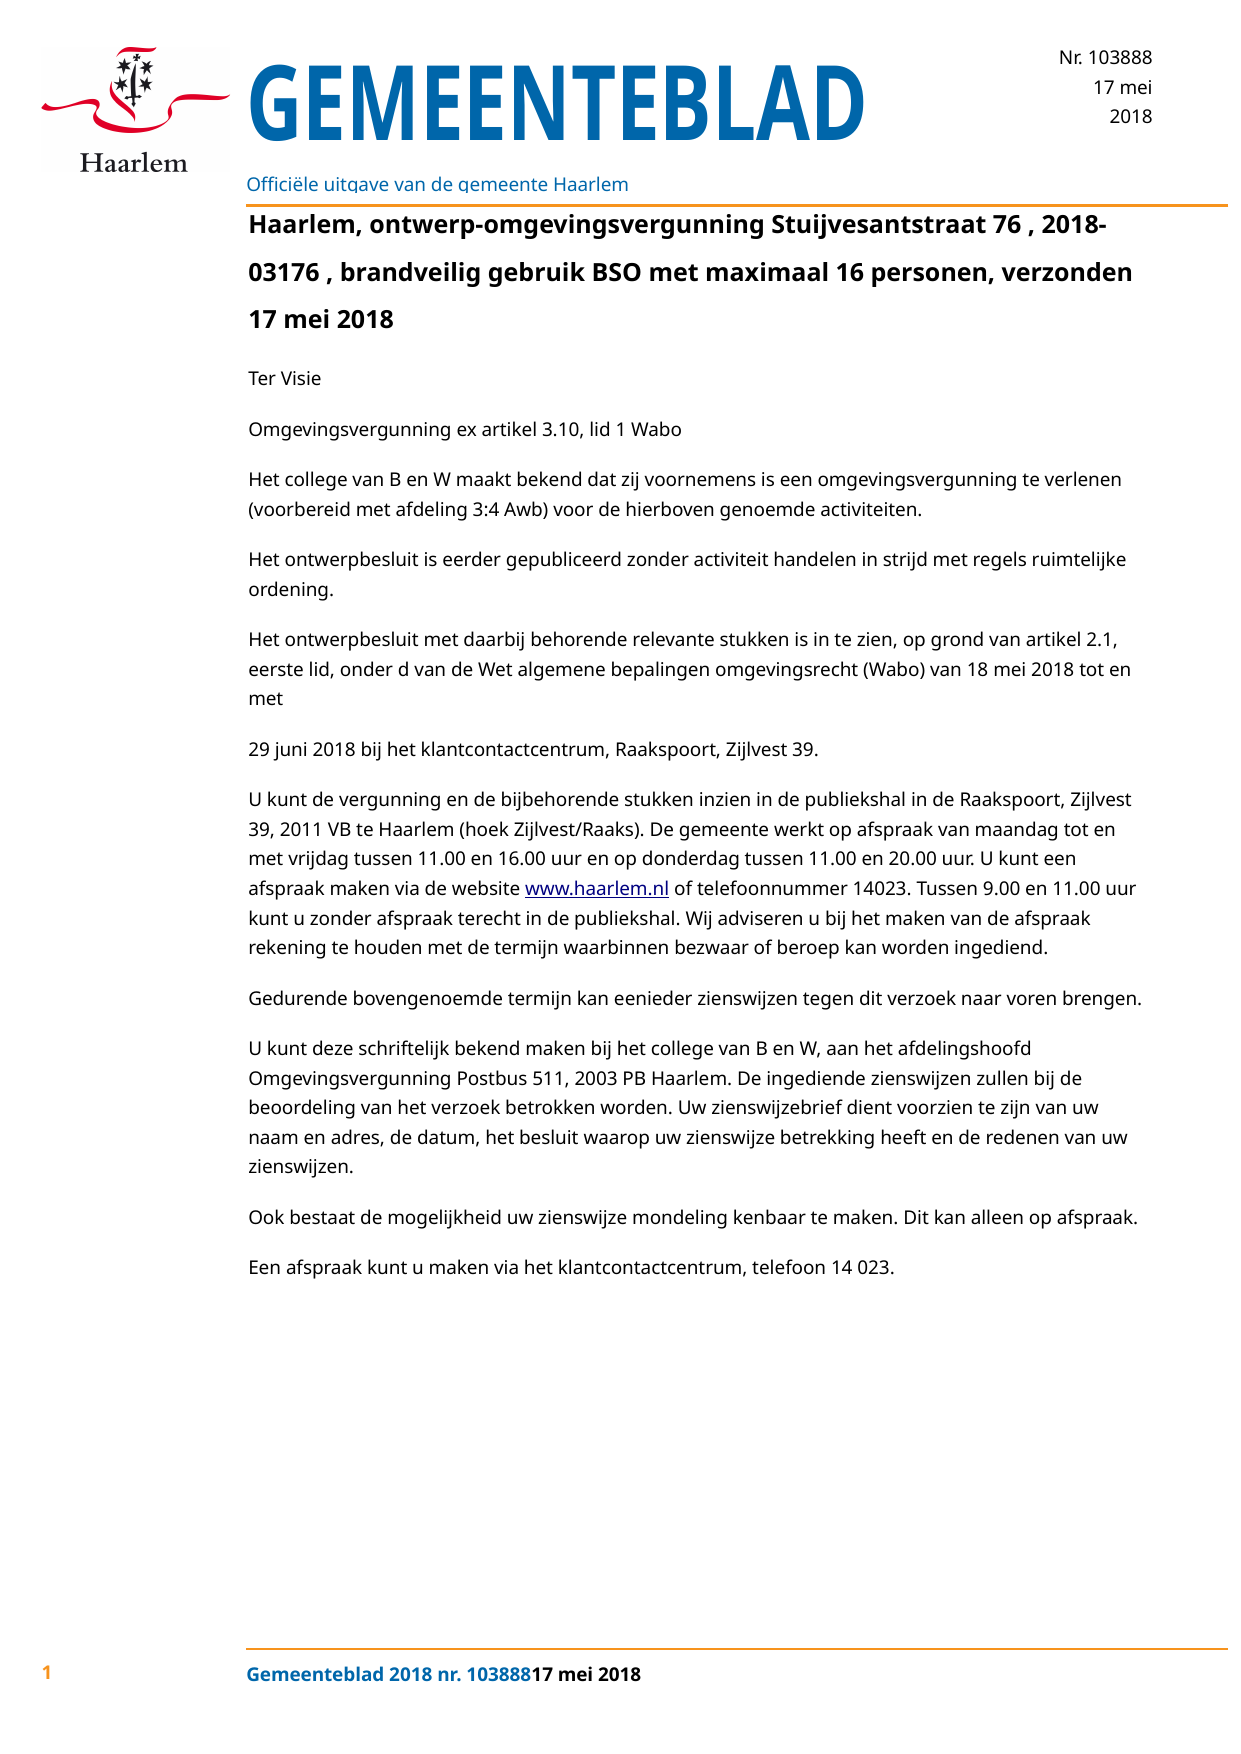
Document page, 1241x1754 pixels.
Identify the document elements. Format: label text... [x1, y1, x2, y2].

text Het college van B en W maakt bekend dat zij voornemens is een omgevingsvergunning te verlenen (voorbereid met afdeling 3:4 Awb) voor de hierboven genoemde activiteiten. [248, 466, 1152, 522]
text Ook bestaat de mogelijkheid uw zienswijze mondeling kenbaar te maken. Dit kan alleen op afspraak. [248, 1204, 1152, 1229]
text Haarlem, ontwerp-omgevingsvergunning Stuijvesantstraat 76 , 2018-03176 , brandveilig gebruik BSO met maximaal 16 personen, verzonden 17 mei 2018 [248, 207, 1152, 336]
picture [41, 47, 231, 172]
text U kunt de vergunning en de bijbehorende stukken inzien in de publiekshal in de Raakspoort, Zijlvest 39, 2011 VB te Haarlem (hoek Zijlvest/Raaks). De gemeente werkt op afspraak van maandag tot en met vrijdag tussen 11.00 en 16.00 uur en op donderdag tussen 11.00 en 20.00 uur. U kunt een afspraak maken via de website www.haarlem.nl of telefoonnummer 14023. Tussen 9.00 en 11.00 uur kunt u zonder afspraak terecht in de publiekshal. Wij adviseren u bij het maken van de afspraak rekening te houden met de termijn waarbinnen bezwaar of beroep kan worden ingediend. [248, 786, 1152, 960]
text Een afspraak kunt u maken via het klantcontactcentrum, telefoon 14 023. [248, 1254, 1152, 1280]
text Het ontwerpbesluit met daarbij behorende relevante stukken is in te zien, op grond van artikel 2.1, eerste lid, onder d van de Wet algemene bepalingen omgevingsrecht (Wabo) van 18 mei 2018 tot en met [248, 626, 1152, 711]
text Omgevingsvergunning ex artikel 3.10, lid 1 Wabo [248, 416, 1152, 442]
text U kunt deze schriftelijk bekend maken bij het college van B en W, aan het afdelingshoofd Omgevingsvergunning Postbus 511, 2003 PB Haarlem. De ingediende zienswijzen zullen bij de beoordeling van het verzoek betrokken worden. Uw zienswijzebrief dient voorzien te zijn van uw naam en adres, de datum, het besluit waarop uw zienswijze betrekking heeft en de redenen van uw zienswijzen. [248, 1035, 1152, 1179]
text Ter Visie [248, 366, 1152, 391]
text Gedurende bovengenoemde termijn kan eenieder zienswijzen tegen dit verzoek naar voren brengen. [248, 985, 1152, 1010]
text 29 juni 2018 bij het klantcontactcentrum, Raakspoort, Zijlvest 39. [248, 736, 1152, 762]
text Het ontwerpbesluit is eerder gepubliceerd zonder activiteit handelen in strijd met regels ruimtelijke ordening. [248, 546, 1152, 602]
